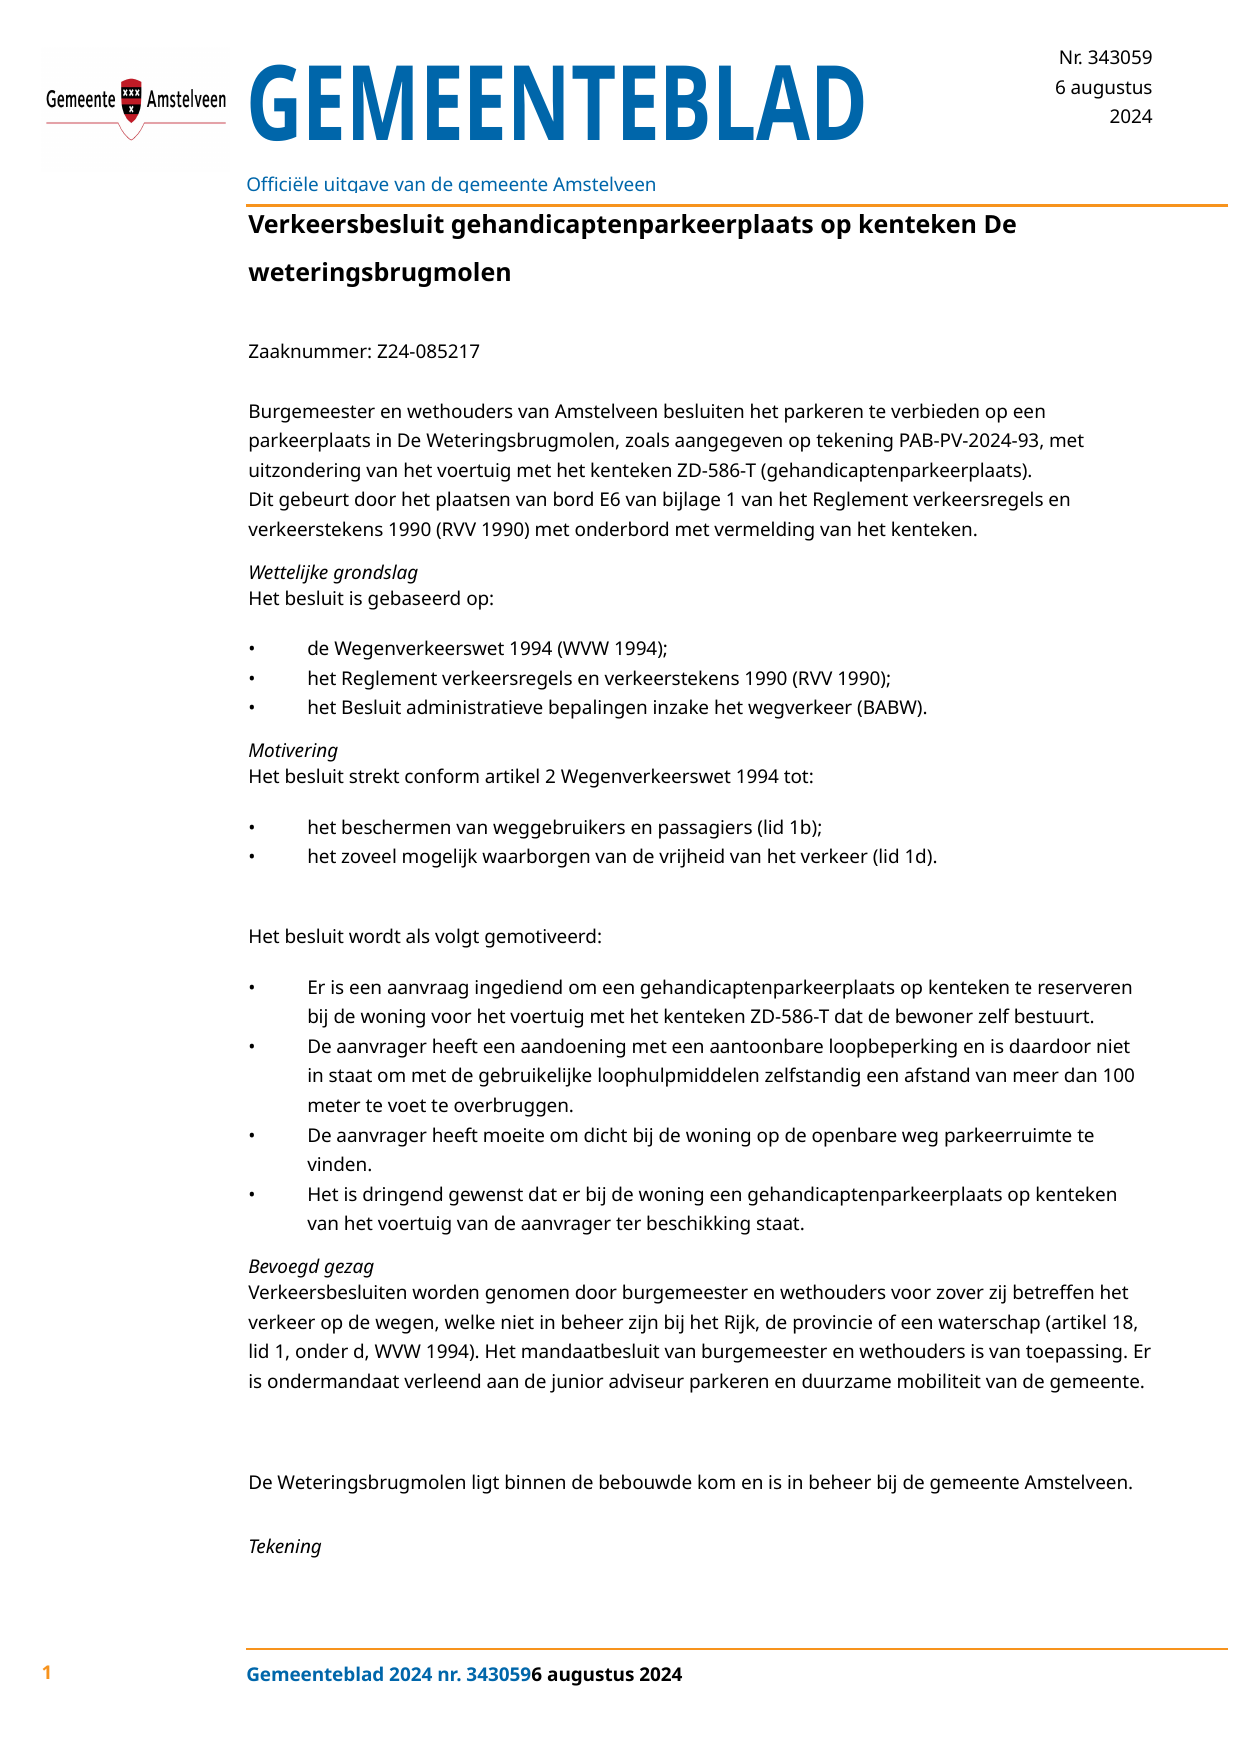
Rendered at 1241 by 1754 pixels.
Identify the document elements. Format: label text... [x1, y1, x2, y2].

list de Wegenverkeerswet 1994 (WVW 1994); [248, 635, 1152, 661]
text De Weteringsbrugmolen ligt binnen de bebouwde kom en is in beheer bij de gemeente Amstelveen. [248, 1469, 1152, 1495]
list het Besluit administratieve bepalingen inzake het wegverkeer (BABW). [248, 694, 1152, 720]
list Er is een aanvraag ingediend om een gehandicaptenparkeerplaats op kenteken te reserveren bij de woning voor het voertuig met het kenteken ZD-586-T dat de bewoner zelf bestuurt. [248, 974, 1152, 1029]
text Verkeersbesluit gehandicaptenparkeerplaats op kenteken De weteringsbrugmolen [248, 207, 1152, 288]
list De aanvrager heeft een aandoening met een aantoonbare loopbeperking en is daardoor niet in staat om met de gebruikelijke loophulpmiddelen zelfstandig een afstand van meer dan 100 meter te voet te overbruggen. [248, 1033, 1152, 1118]
text Zaaknummer: Z24-085217 [248, 339, 1152, 364]
text Tekening [248, 1533, 1152, 1559]
list het zoveel mogelijk waarborgen van de vrijheid van het verkeer (lid 1d). [248, 843, 1152, 869]
text Het besluit wordt als volgt gemotiveerd: [248, 923, 1152, 949]
list Het is dringend gewenst dat er bij de woning een gehandicaptenparkeerplaats op kenteken van het voertuig van de aanvrager ter beschikking staat. [248, 1181, 1152, 1236]
list het beschermen van weggebruikers en passagiers (lid 1b); [248, 814, 1152, 839]
text Verkeersbesluiten worden genomen door burgemeester en wethouders voor zover zij betreffen het verkeer op de wegen, welke niet in beheer zijn bij het Rijk, de provincie of een waterschap (artikel 18, lid 1, onder d, WVW 1994). Het mandaatbesluit van burgemeester en wethouders is van toepassing. Er is ondermandaat verleend aan de junior adviseur parkeren en duurzame mobiliteit van de gemeente. [248, 1279, 1152, 1394]
text Bevoegd gezag [248, 1254, 1152, 1279]
text Dit gebeurt door het plaatsen van bord E6 van bijlage 1 van het Reglement verkeersregels en verkeerstekens 1990 (RVV 1990) met onderbord met vermelding van het kenteken. [248, 487, 1152, 542]
picture [41, 47, 231, 172]
text Burgemeester en wethouders van Amstelveen besluiten het parkeren te verbieden op een parkeerplaats in De Weteringsbrugmolen, zoals aangegeven op tekening PAB-PV-2024-93, met uitzondering van het voertuig met het kenteken ZD-586-T (gehandicaptenparkeerplaats). [248, 398, 1152, 483]
text Het besluit is gebaseerd op: [248, 585, 1152, 611]
list het Reglement verkeersregels en verkeerstekens 1990 (RVV 1990); [248, 665, 1152, 691]
list De aanvrager heeft moeite om dicht bij de woning op de openbare weg parkeerruimte te vinden. [248, 1122, 1152, 1177]
text Het besluit strekt conform artikel 2 Wegenverkeerswet 1994 tot: [248, 763, 1152, 789]
text Wettelijke grondslag [248, 559, 1152, 585]
text Motivering [248, 738, 1152, 763]
